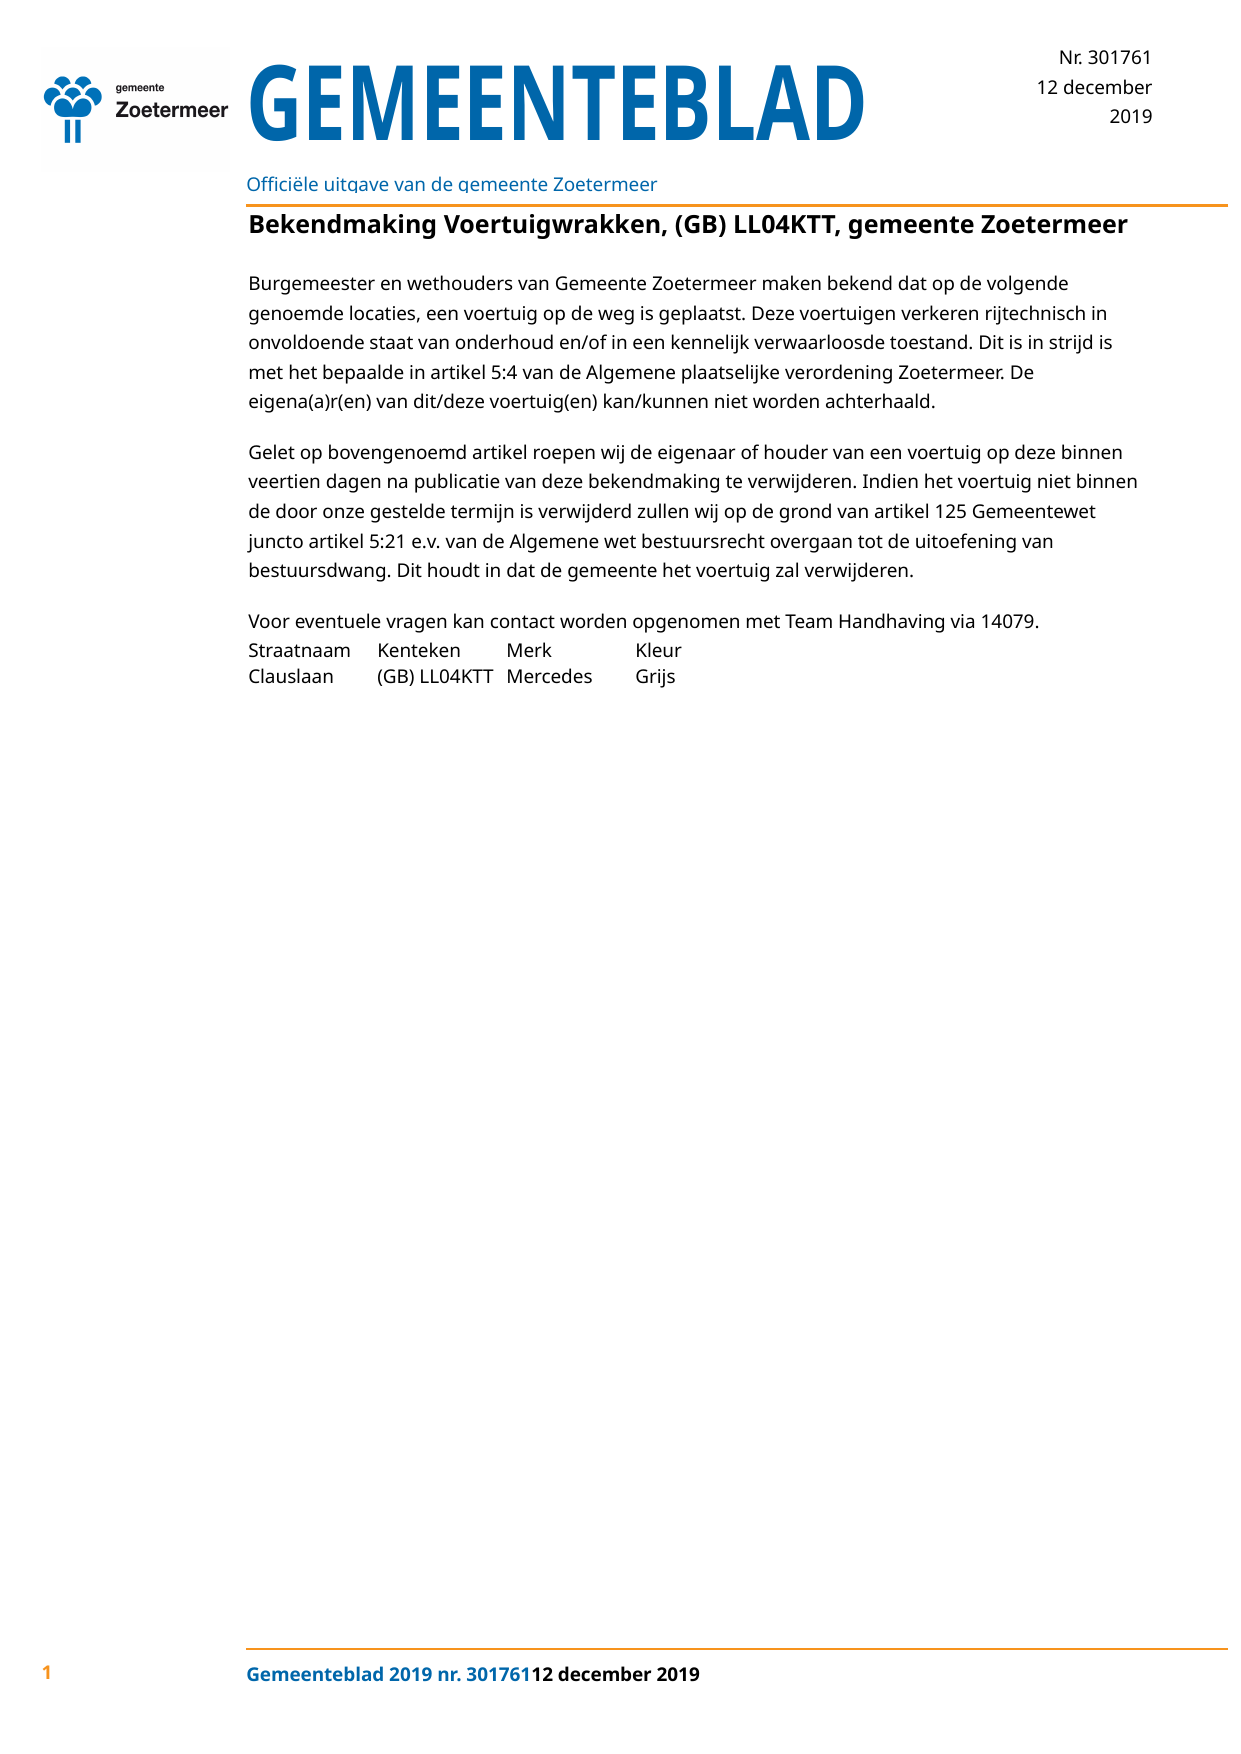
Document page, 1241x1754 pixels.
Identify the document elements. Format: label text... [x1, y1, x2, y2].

text Burgemeester en wethouders van Gemeente Zoetermeer maken bekend dat op de volgende genoemde locaties, een voertuig op de weg is geplaatst. Deze voertuigen verkeren rijtechnisch in onvoldoende staat van onderhoud en/of in een kennelijk verwaarloosde toestand. Dit is in strijd is met het bepaalde in artikel 5:4 van de Algemene plaatselijke verordening Zoetermeer. De eigena(a)r(en) van dit/deze voertuig(en) kan/kunnen niet worden achterhaald. [248, 270, 1152, 414]
text Bekendmaking Voertuigwrakken, (GB) LL04KTT, gemeente Zoetermeer [248, 207, 1152, 241]
text Gelet op bovengenoemd artikel roepen wij de eigenaar of houder van een voertuig op deze binnen veertien dagen na publicatie van deze bekendmaking te verwijderen. Indien het voertuig niet binnen de door onze gestelde termijn is verwijderd zullen wij op de grond van artikel 125 Gemeentewet juncto artikel 5:21 e.v. van de Algemene wet bestuursrecht overgaan tot de uitoefening van bestuursdwang. Dit houdt in dat de gemeente het voertuig zal verwijderen. [248, 439, 1152, 583]
table_header Kleur [635, 638, 764, 663]
table_cell (GB) LL04KTT [377, 663, 506, 689]
table_header Kenteken [377, 638, 506, 663]
table_header Straatnaam [248, 638, 377, 663]
table_cell Grijs [635, 663, 764, 689]
text Voor eventuele vragen kan contact worden opgenomen met Team Handhaving via 14079. [248, 608, 1152, 633]
table_header Merk [506, 638, 635, 663]
table_cell Clauslaan [248, 663, 377, 689]
table_cell Mercedes [506, 663, 635, 689]
picture [41, 47, 231, 172]
